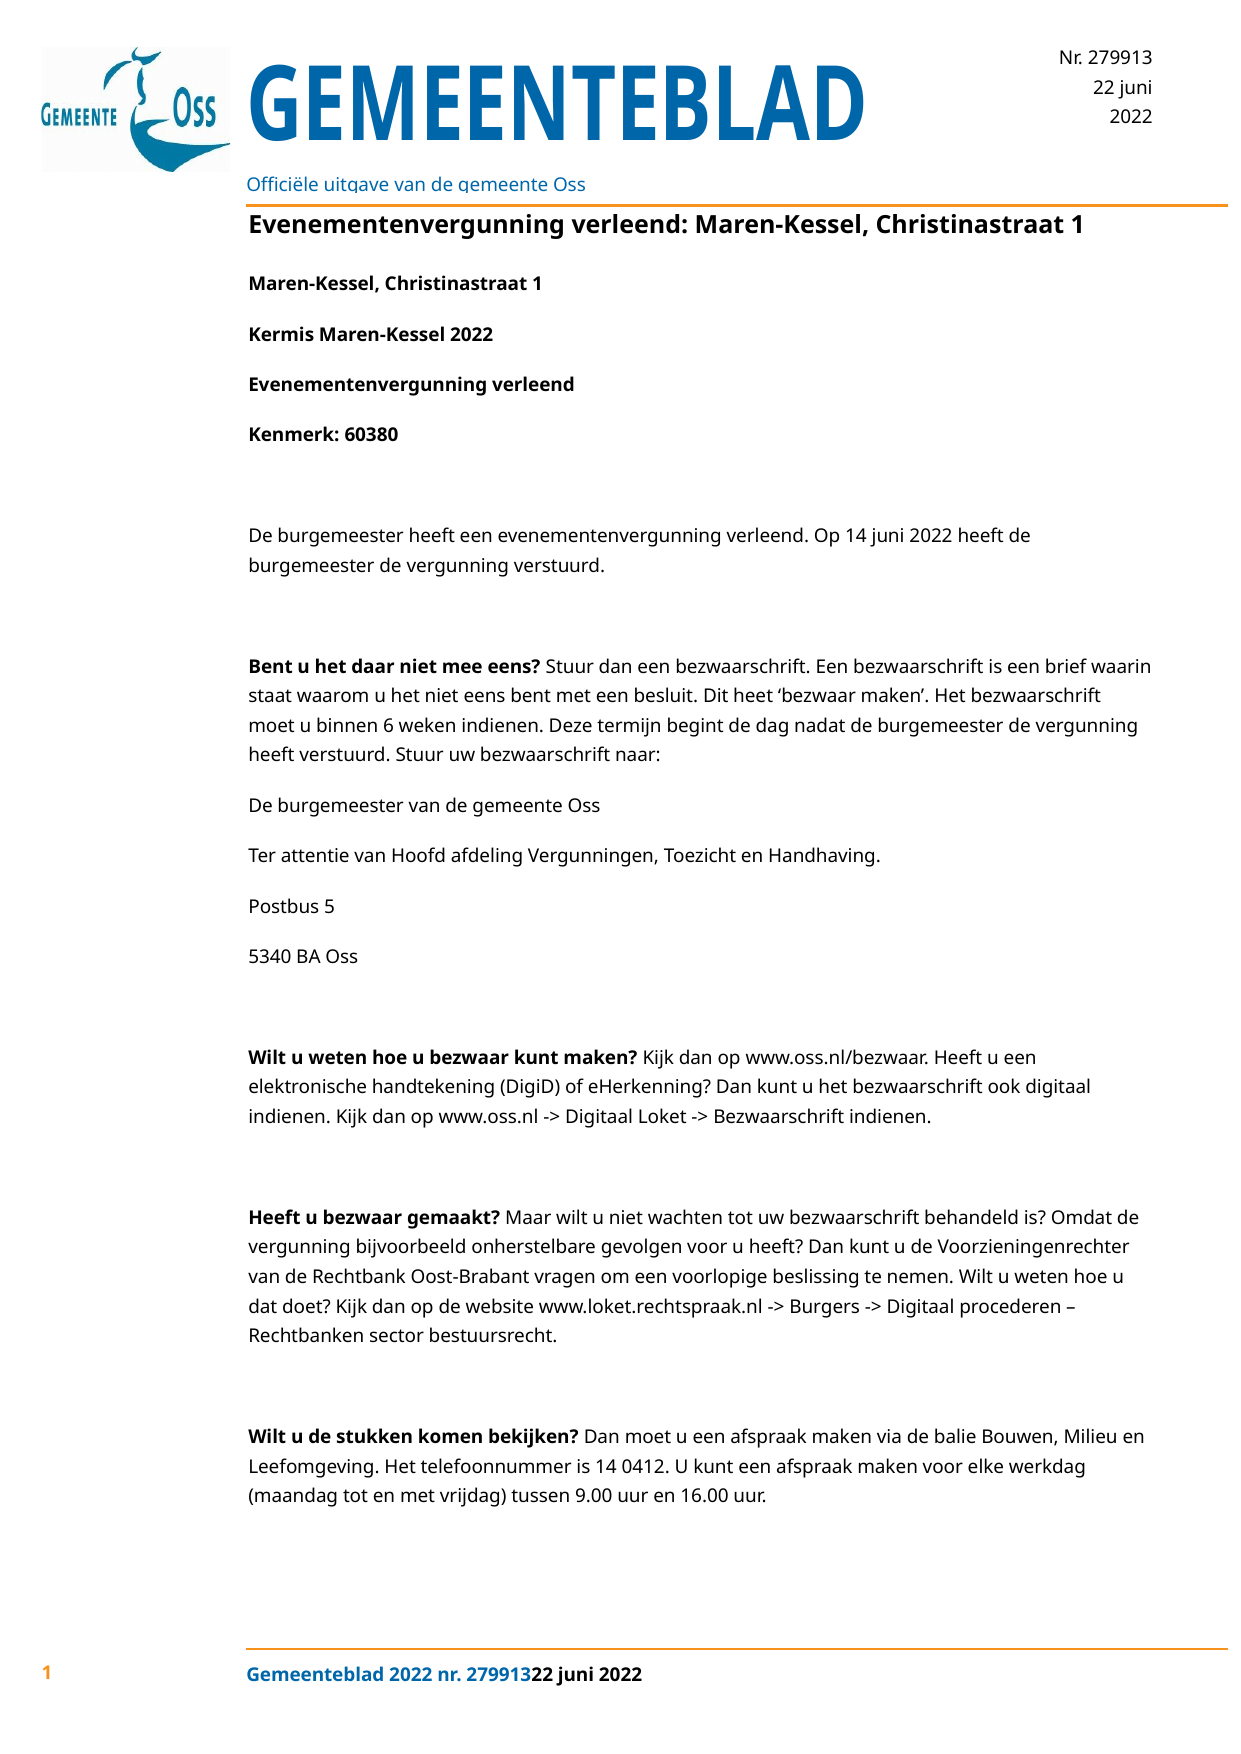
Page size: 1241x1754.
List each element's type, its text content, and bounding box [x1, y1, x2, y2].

text De burgemeester heeft een evenementenvergunning verleend. Op 14 juni 2022 heeft de burgemeester de vergunning verstuurd. [248, 522, 1152, 578]
text De burgemeester van de gemeente Oss [248, 792, 1152, 818]
text Postbus 5 [248, 893, 1152, 918]
text Bent u het daar niet mee eens? Stuur dan een bezwaarschrift. Een bezwaarschrift is een brief waarin staat waarom u het niet eens bent met een besluit. Dit heet ‘bezwaar maken’. Het bezwaarschrift moet u binnen 6 weken indienen. Deze termijn begint de dag nadat de burgemeester de vergunning heeft verstuurd. Stuur uw bezwaarschrift naar: [248, 653, 1152, 767]
text 5340 BA Oss [248, 943, 1152, 969]
text Kermis Maren-Kessel 2022 [248, 321, 1152, 346]
text Maren-Kessel, Christinastraat 1 [248, 270, 1152, 296]
text Evenementenvergunning verleend: Maren-Kessel, Christinastraat 1 [248, 207, 1152, 241]
text Evenementenvergunning verleend [248, 371, 1152, 397]
text Wilt u weten hoe u bezwaar kunt maken? Kijk dan op www.oss.nl/bezwaar. Heeft u een elektronische handtekening (DigiD) of eHerkenning? Dan kunt u het bezwaarschrift ook digitaal indienen. Kijk dan op www.oss.nl -> Digitaal Loket -> Bezwaarschrift indienen. [248, 1044, 1152, 1129]
text Heeft u bezwaar gemaakt? Maar wilt u niet wachten tot uw bezwaarschrift behandeld is? Omdat de vergunning bijvoorbeeld onherstelbare gevolgen voor u heeft? Dan kunt u de Voorzieningenrechter van de Rechtbank Oost-Brabant vragen om een voorlopige beslissing te nemen. Wilt u weten hoe u dat doet? Kijk dan op de website www.loket.rechtspraak.nl -> Burgers -> Digitaal procederen – Rechtbanken sector bestuursrecht. [248, 1204, 1152, 1348]
text Ter attentie van Hoofd afdeling Vergunningen, Toezicht en Handhaving. [248, 842, 1152, 868]
picture [41, 47, 231, 172]
text Kenmerk: 60380 [248, 422, 1152, 447]
text Wilt u de stukken komen bekijken? Dan moet u een afspraak maken via de balie Bouwen, Milieu en Leefomgeving. Het telefoonnummer is 14 0412. U kunt een afspraak maken voor elke werkdag (maandag tot en met vrijdag) tussen 9.00 uur en 16.00 uur. [248, 1423, 1152, 1508]
